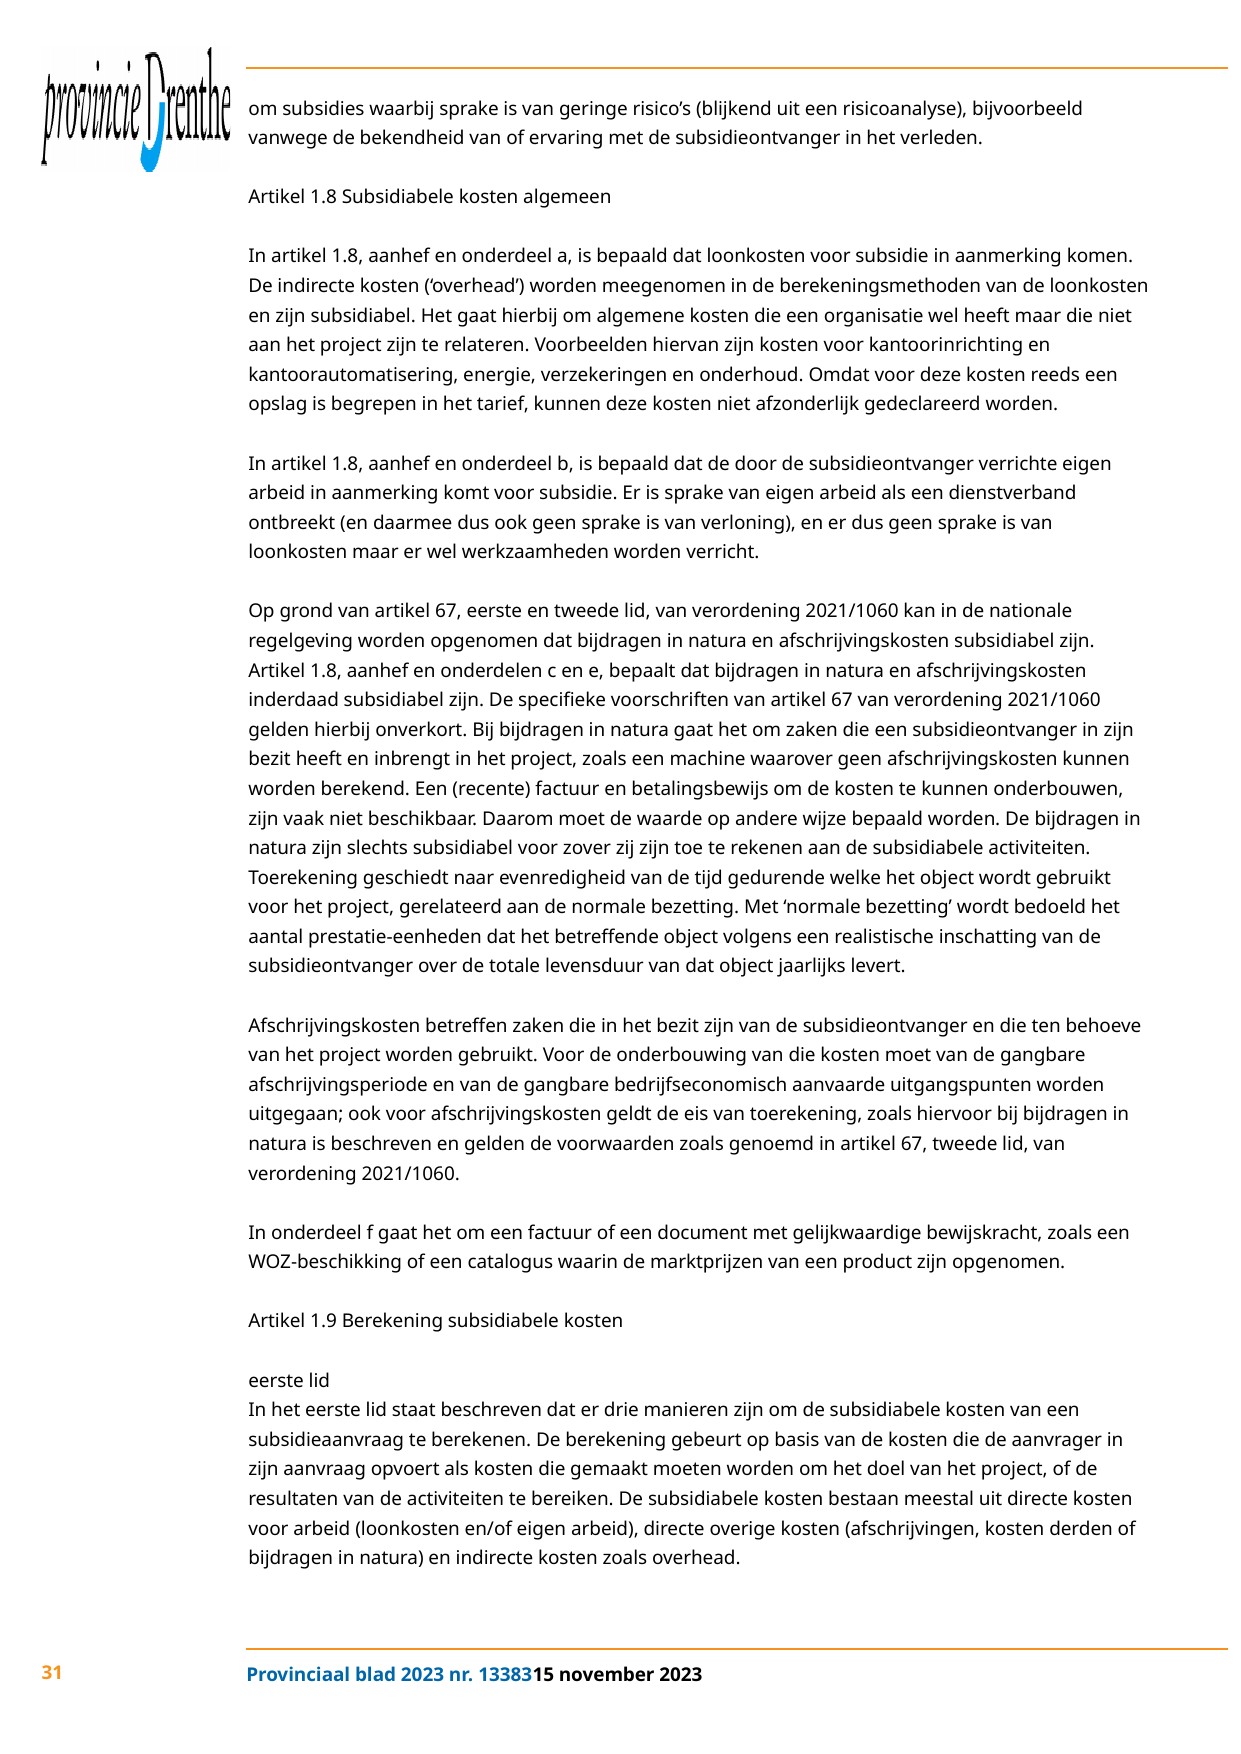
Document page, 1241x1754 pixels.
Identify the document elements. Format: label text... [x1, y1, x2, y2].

text In het eerste lid staat beschreven dat er drie manieren zijn om de subsidiabele kosten van een subsidieaanvraag te berekenen. De berekening gebeurt op basis van de kosten die de aanvrager in zijn aanvraag opvoert als kosten die gemaakt moeten worden om het doel van het project, of de resultaten van de activiteiten te bereiken. De subsidiabele kosten bestaan meestal uit directe kosten voor arbeid (loonkosten en/of eigen arbeid), directe overige kosten (afschrijvingen, kosten derden of bijdragen in natura) en indirecte kosten zoals overhead. [248, 1396, 1152, 1570]
picture [41, 47, 231, 172]
text om subsidies waarbij sprake is van geringe risico’s (blijkend uit een risicoanalyse), bijvoorbeeld vanwege de bekendheid van of ervaring met de subsidieontvanger in het verleden. [248, 95, 1152, 150]
text In artikel 1.8, aanhef en onderdeel b, is bepaald dat de door de subsidieontvanger verrichte eigen arbeid in aanmerking komt voor subsidie. Er is sprake van eigen arbeid als een dienstverband ontbreekt (en daarmee dus ook geen sprake is van verloning), en er dus geen sprake is van loonkosten maar er wel werkzaamheden worden verricht. [248, 450, 1152, 564]
text In onderdeel f gaat het om een factuur of een document met gelijkwaardige bewijskracht, zoals een WOZ-beschikking of een catalogus waarin de marktprijzen van een product zijn opgenomen. [248, 1219, 1152, 1274]
text Artikel 1.8 Subsidiabele kosten algemeen [248, 183, 1152, 209]
text In artikel 1.8, aanhef en onderdeel a, is bepaald dat loonkosten voor subsidie in aanmerking komen. De indirecte kosten (‘overhead’) worden meegenomen in de berekeningsmethoden van de loonkosten en zijn subsidiabel. Het gaat hierbij om algemene kosten die een organisatie wel heeft maar die niet aan het project zijn te relateren. Voorbeelden hiervan zijn kosten voor kantoorinrichting en kantoorautomatisering, energie, verzekeringen en onderhoud. Omdat voor deze kosten reeds een opslag is begrepen in het tarief, kunnen deze kosten niet afzonderlijk gedeclareerd worden. [248, 243, 1152, 416]
text Op grond van artikel 67, eerste en tweede lid, van verordening 2021/1060 kan in de nationale regelgeving worden opgenomen dat bijdragen in natura en afschrijvingskosten subsidiabel zijn. Artikel 1.8, aanhef en onderdelen c en e, bepaalt dat bijdragen in natura en afschrijvingskosten inderdaad subsidiabel zijn. De specifieke voorschriften van artikel 67 van verordening 2021/1060 gelden hierbij onverkort. Bij bijdragen in natura gaat het om zaken die een subsidieontvanger in zijn bezit heeft en inbrengt in het project, zoals een machine waarover geen afschrijvingskosten kunnen worden berekend. Een (recente) factuur en betalingsbewijs om de kosten te kunnen onderbouwen, zijn vaak niet beschikbaar. Daarom moet de waarde op andere wijze bepaald worden. De bijdragen in natura zijn slechts subsidiabel voor zover zij zijn toe te rekenen aan de subsidiabele activiteiten. Toerekening geschiedt naar evenredigheid van de tijd gedurende welke het object wordt gebruikt voor het project, gerelateerd aan de normale bezetting. Met ‘normale bezetting’ wordt bedoeld het aantal prestatie-eenheden dat het betreffende object volgens een realistische inschatting van de subsidieontvanger over de totale levensduur van dat object jaarlijks levert. [248, 598, 1152, 978]
text Afschrijvingskosten betreffen zaken die in het bezit zijn van de subsidieontvanger en die ten behoeve van het project worden gebruikt. Voor de onderbouwing van die kosten moet van de gangbare afschrijvingsperiode en van de gangbare bedrijfseconomisch aanvaarde uitgangspunten worden uitgegaan; ook voor afschrijvingskosten geldt de eis van toerekening, zoals hiervoor bij bijdragen in natura is beschreven en gelden de voorwaarden zoals genoemd in artikel 67, tweede lid, van verordening 2021/1060. [248, 1012, 1152, 1186]
text Artikel 1.9 Berekening subsidiabele kosten [248, 1308, 1152, 1333]
text eerste lid [248, 1367, 1152, 1393]
